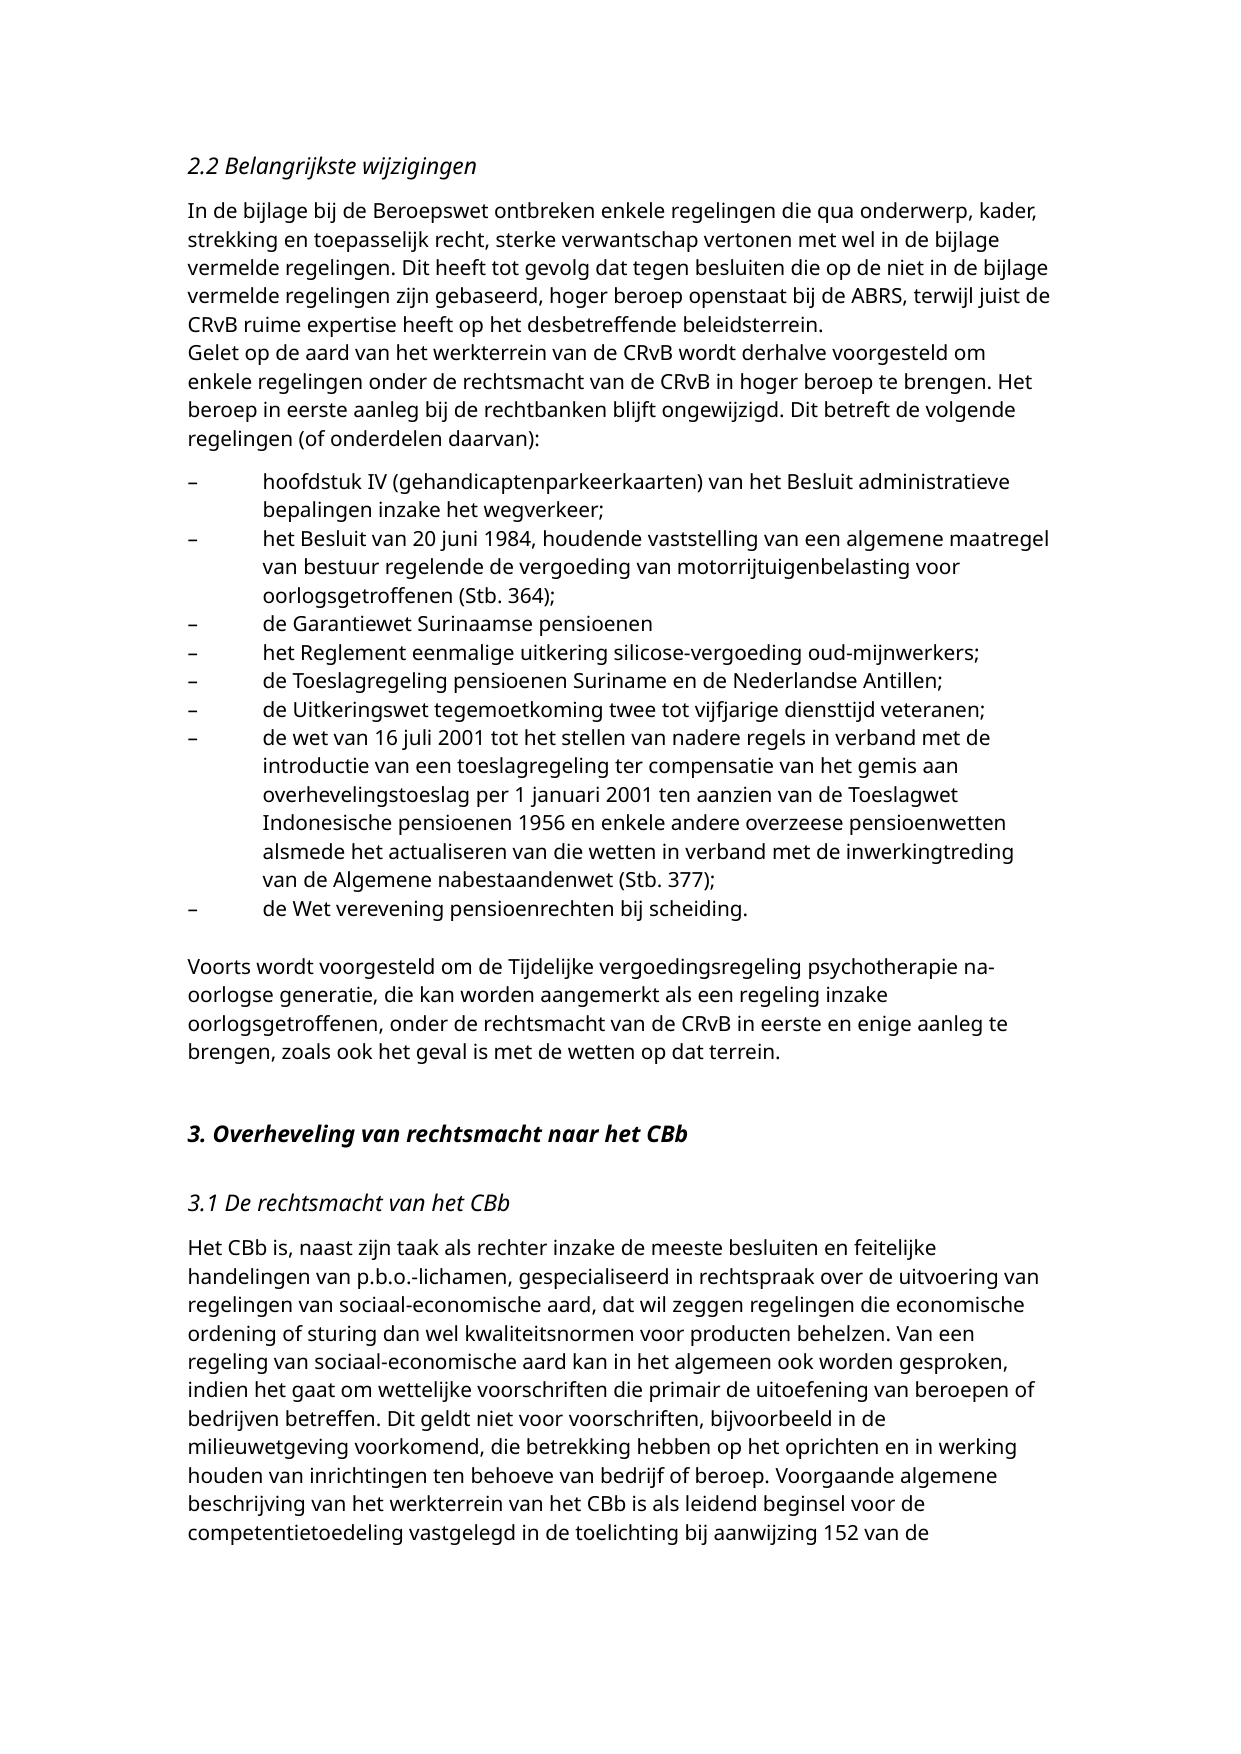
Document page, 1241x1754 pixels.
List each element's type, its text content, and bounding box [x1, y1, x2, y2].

list de wet van 16 juli 2001 tot het stellen van nadere regels in verband met de introductie van een toeslagregeling ter compensatie van het gemis aan overhevelingstoeslag per 1 januari 2001 ten aanzien van de Toeslagwet Indonesische pensioenen 1956 en enkele andere overzeese pensioenwetten alsmede het actualiseren van die wetten in verband met de inwerkingtreding van de Algemene nabestaandenwet (Stb. 377); [187, 723, 1053, 894]
list de Wet verevening pensioenrechten bij scheiding. [187, 894, 1053, 922]
subtitle 2.2 Belangrijkste wijzigingen [187, 150, 1053, 181]
list de Toeslagregeling pensioenen Suriname en de Nederlandse Antillen; [187, 666, 1053, 695]
text In de bijlage bij de Beroepswet ontbreken enkele regelingen die qua onderwerp, kader, strekking en toepasselijk recht, sterke verwantschap vertonen met wel in de bijlage vermelde regelingen. Dit heeft tot gevolg dat tegen besluiten die op de niet in de bijlage vermelde regelingen zijn gebaseerd, hoger beroep openstaat bij de ABRS, terwijl juist de CRvB ruime expertise heeft op het desbetreffende beleidsterrein. [187, 196, 1053, 338]
list hoofdstuk IV (gehandicaptenparkeerkaarten) van het Besluit administratieve bepalingen inzake het wegverkeer; [187, 467, 1053, 524]
text Voorts wordt voorgesteld om de Tijdelijke vergoedingsregeling psychotherapie na-oorlogse generatie, die kan worden aangemerkt als een regeling inzake oorlogsgetroffenen, onder de rechtsmacht van de CRvB in eerste en enige aanleg te brengen, zoals ook het geval is met de wetten op dat terrein. [187, 952, 1053, 1066]
subtitle 3.1 De rechtsmacht van het CBb [187, 1187, 1053, 1218]
subtitle 3. Overheveling van rechtsmacht naar het CBb [187, 1118, 1053, 1150]
list het Besluit van 20 juni 1984, houdende vaststelling van een algemene maatregel van bestuur regelende de vergoeding van motorrijtuigenbelasting voor oorlogsgetroffenen (Stb. 364); [187, 524, 1053, 609]
text Gelet op de aard van het werkterrein van de CRvB wordt derhalve voorgesteld om enkele regelingen onder de rechtsmacht van de CRvB in hoger beroep te brengen. Het beroep in eerste aanleg bij de rechtbanken blijft ongewijzigd. Dit betreft de volgende regelingen (of onderdelen daarvan): [187, 338, 1053, 452]
list het Reglement eenmalige uitkering silicose-vergoeding oud-mijnwerkers; [187, 638, 1053, 666]
text Het CBb is, naast zijn taak als rechter inzake de meeste besluiten en feitelijke handelingen van p.b.o.-lichamen, gespecialiseerd in rechtspraak over de uitvoering van regelingen van sociaal-economische aard, dat wil zeggen regelingen die economische ordening of sturing dan wel kwaliteitsnormen voor producten behelzen. Van een regeling van sociaal-economische aard kan in het algemeen ook worden gesproken, indien het gaat om wettelijke voorschriften die primair de uitoefening van beroepen of bedrijven betreffen. Dit geldt niet voor voorschriften, bijvoorbeeld in de milieuwetgeving voorkomend, die betrekking hebben op het oprichten en in werking houden van inrichtingen ten behoeve van bedrijf of beroep. Voorgaande algemene beschrijving van het werkterrein van het CBb is als leidend beginsel voor de competentietoedeling vastgelegd in de toelichting bij aanwijzing 152 van de [187, 1233, 1053, 1546]
list de Uitkeringswet tegemoetkoming twee tot vijfjarige diensttijd veteranen; [187, 695, 1053, 723]
list de Garantiewet Surinaamse pensioenen [187, 609, 1053, 638]
